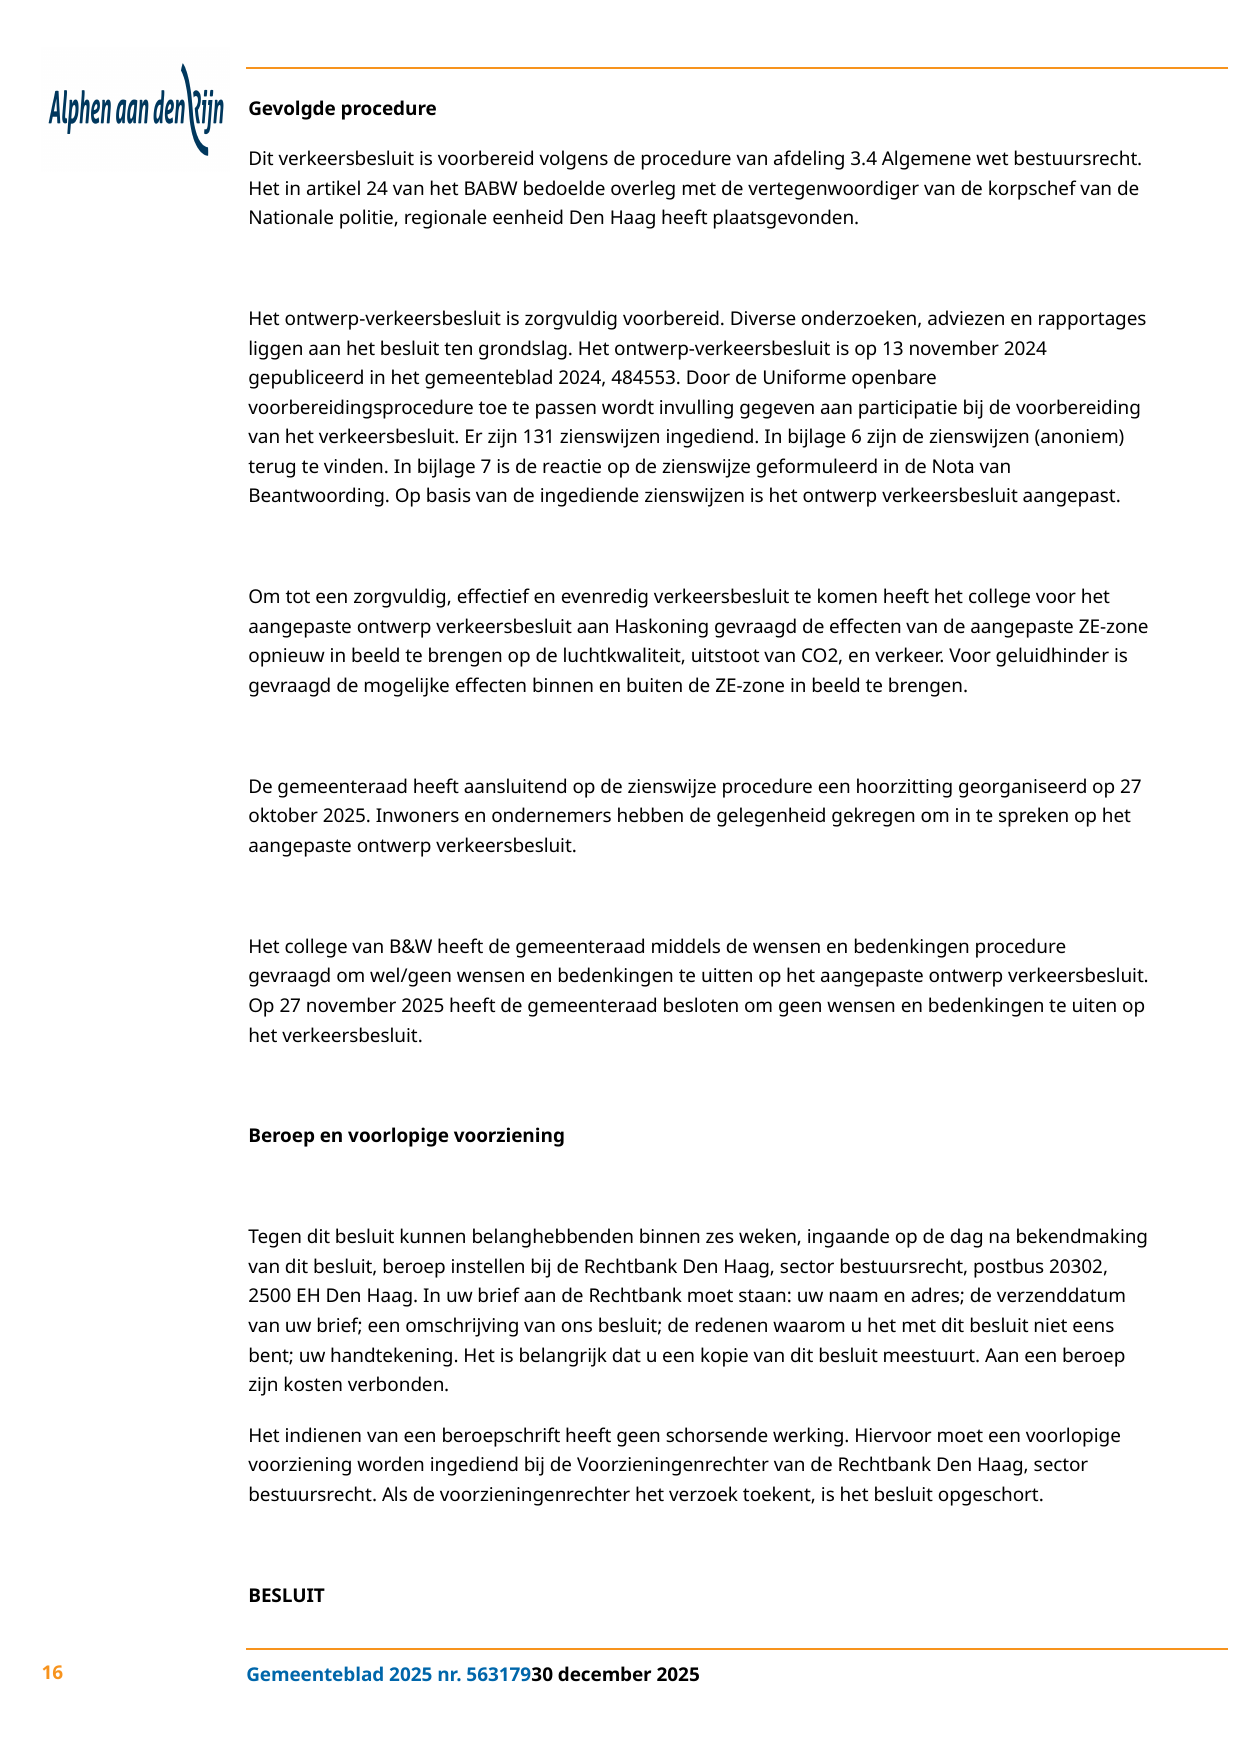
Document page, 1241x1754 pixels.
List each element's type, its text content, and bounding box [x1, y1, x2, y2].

text Het ontwerp-verkeersbesluit is zorgvuldig voorbereid. Diverse onderzoeken, adviezen en rapportages liggen aan het besluit ten grondslag. Het ontwerp-verkeersbesluit is op 13 november 2024 gepubliceerd in het gemeenteblad 2024, 484553. Door de Uniforme openbare voorbereidingsprocedure toe te passen wordt invulling gegeven aan participatie bij de voorbereiding van het verkeersbesluit. Er zijn 131 zienswijzen ingediend. In bijlage 6 zijn de zienswijzen (anoniem) terug te vinden. In bijlage 7 is de reactie op de zienswijze geformuleerd in de Nota van Beantwoording. Op basis van de ingediende zienswijzen is het ontwerp verkeersbesluit aangepast. [248, 305, 1152, 508]
text Het indienen van een beroepschrift heeft geen schorsende werking. Hiervoor moet een voorlopige voorziening worden ingediend bij de Voorzieningenrechter van de Rechtbank Den Haag, sector bestuursrecht. Als de voorzieningenrechter het verzoek toekent, is het besluit opgeschort. [248, 1422, 1152, 1507]
text Tegen dit besluit kunnen belanghebbenden binnen zes weken, ingaande op de dag na bekendmaking van dit besluit, beroep instellen bij de Rechtbank Den Haag, sector bestuursrecht, postbus 20302, 2500 EH Den Haag. In uw brief aan de Rechtbank moet staan: uw naam en adres; de verzenddatum van uw brief; een omschrijving van ons besluit; de redenen waarom u het met dit besluit niet eens bent; uw handtekening. Het is belangrijk dat u een kopie van dit besluit meestuurt. Aan een beroep zijn kosten verbonden. [248, 1223, 1152, 1397]
text Dit verkeersbesluit is voorbereid volgens de procedure van afdeling 3.4 Algemene wet bestuursrecht. Het in artikel 24 van het BABW bedoelde overleg met de vertegenwoordiger van de korpschef van de Nationale politie, regionale eenheid Den Haag heeft plaatsgevonden. [248, 145, 1152, 230]
text Gevolgde procedure [248, 95, 1152, 121]
text Om tot een zorgvuldig, effectief en evenredig verkeersbesluit te komen heeft het college voor het aangepaste ontwerp verkeersbesluit aan Haskoning gevraagd de effecten van de aangepaste ZE-zone opnieuw in beeld te brengen op de luchtkwaliteit, uitstoot van CO2, en verkeer. Voor geluidhinder is gevraagd de mogelijke effecten binnen en buiten de ZE-zone in beeld te brengen. [248, 583, 1152, 698]
text Het college van B&W heeft de gemeenteraad middels de wensen en bedenkingen procedure gevraagd om wel/geen wensen en bedenkingen te uitten op het aangepaste ontwerp verkeersbesluit. Op 27 november 2025 heeft de gemeenteraad besloten om geen wensen en bedenkingen te uiten op het verkeersbesluit. [248, 933, 1152, 1048]
text Beroep en voorlopige voorziening [248, 1123, 1152, 1148]
text De gemeenteraad heeft aansluitend op de zienswijze procedure een hoorzitting georganiseerd op 27 oktober 2025. Inwoners en ondernemers hebben de gelegenheid gekregen om in te spreken op het aangepaste ontwerp verkeersbesluit. [248, 773, 1152, 858]
picture [41, 47, 231, 172]
text BESLUIT [248, 1582, 1152, 1608]
